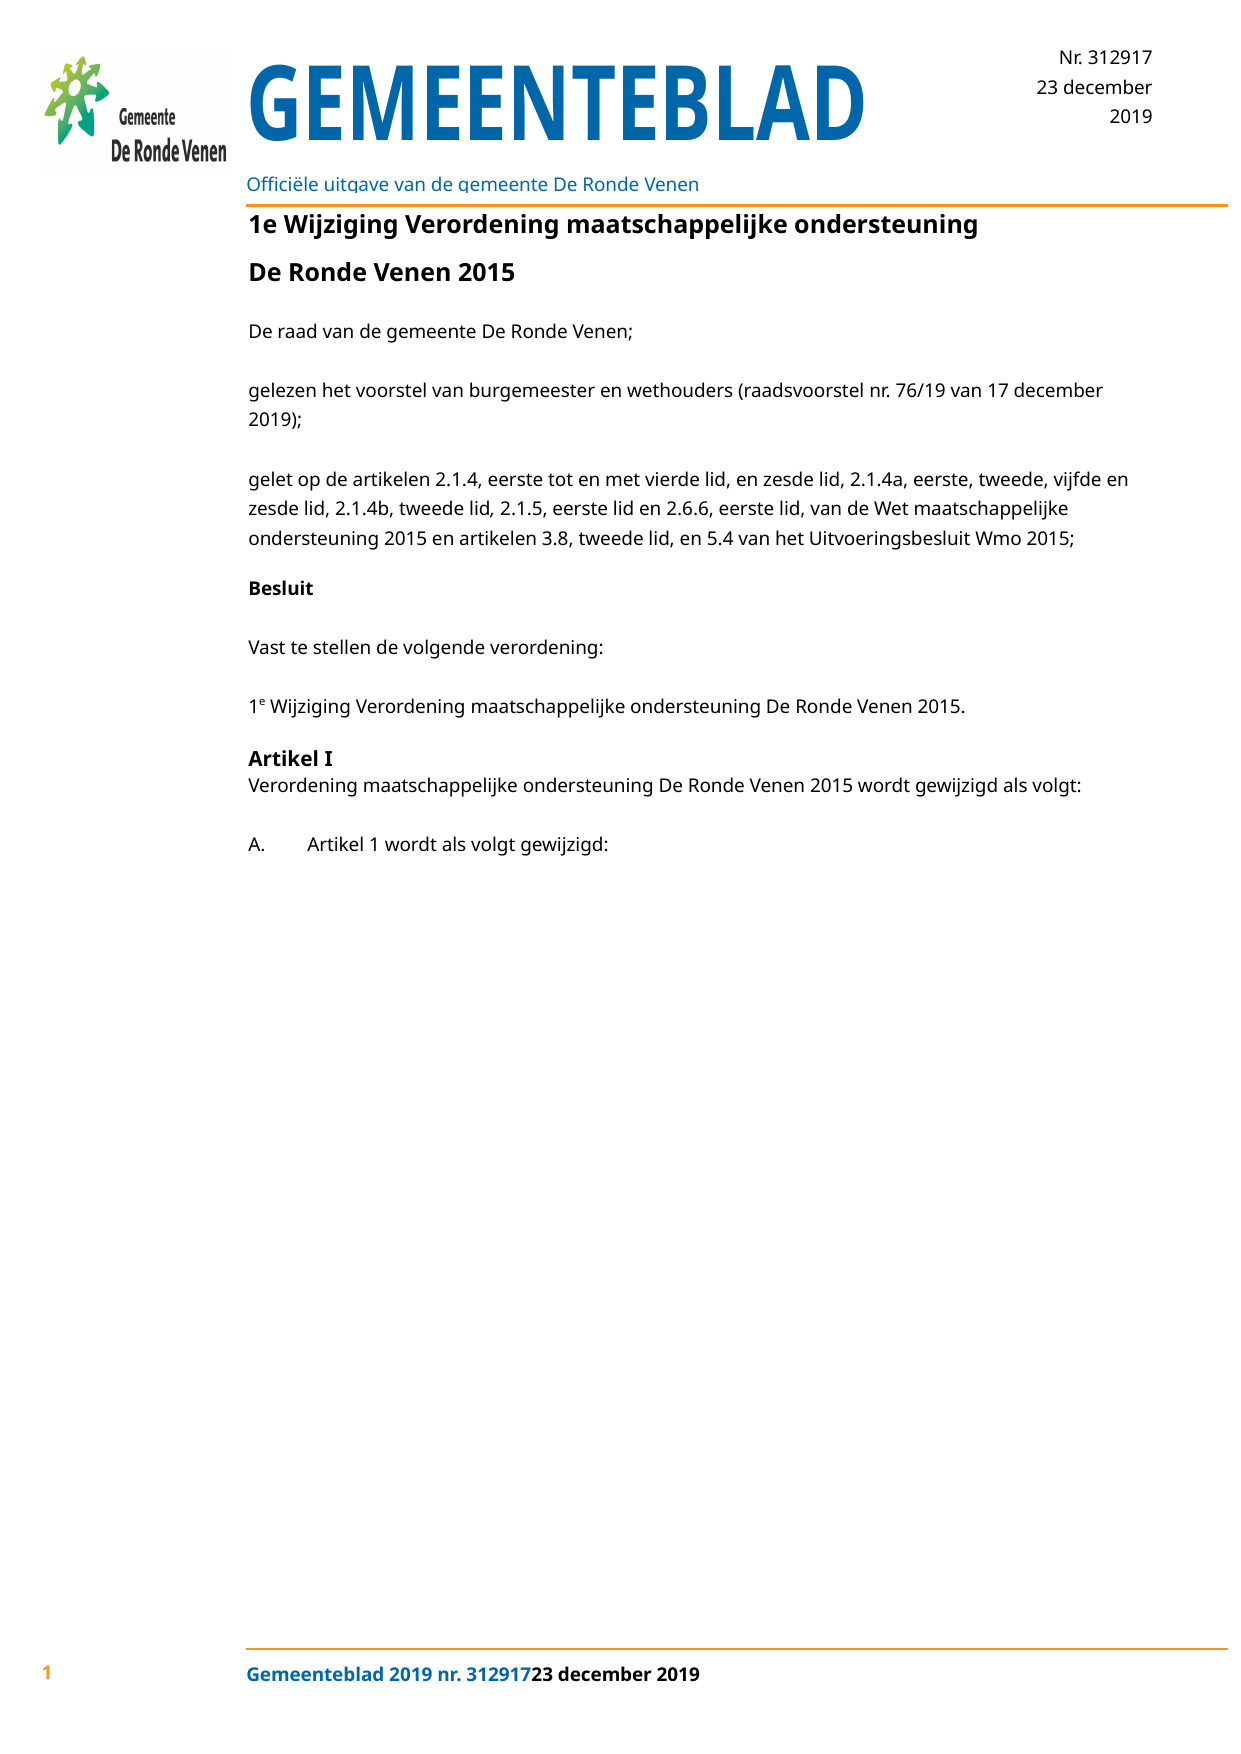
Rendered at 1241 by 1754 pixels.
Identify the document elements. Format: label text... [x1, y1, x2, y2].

list Artikel 1 wordt als volgt gewijzigd: [248, 832, 1152, 857]
text Besluit [248, 575, 1152, 601]
text gelezen het voorstel van burgemeester en wethouders (raadsvoorstel nr. 76/19 van 17 december 2019); [248, 377, 1152, 432]
text De raad van de gemeente De Ronde Venen; [248, 318, 1152, 344]
text 1e Wijziging Verordening maatschappelijke ondersteuning De Ronde Venen 2015. [248, 694, 1152, 719]
text Artikel I [248, 744, 1152, 772]
text gelet op de artikelen 2.1.4, eerste tot en met vierde lid, en zesde lid, 2.1.4a, eerste, tweede, vijfde en zesde lid, 2.1.4b, tweede lid, 2.1.5, eerste lid en 2.6.6, eerste lid, van de Wet maatschappelijke ondersteuning 2015 en artikelen 3.8, tweede lid, en 5.4 van het Uitvoeringsbesluit Wmo 2015; [248, 466, 1152, 551]
text 1e Wijziging Verordening maatschappelijke ondersteuning De Ronde Venen 2015 [248, 207, 1152, 288]
picture [41, 47, 231, 172]
text Vast te stellen de volgende verordening: [248, 634, 1152, 660]
text Verordening maatschappelijke ondersteuning De Ronde Venen 2015 wordt gewijzigd als volgt: [248, 772, 1152, 798]
